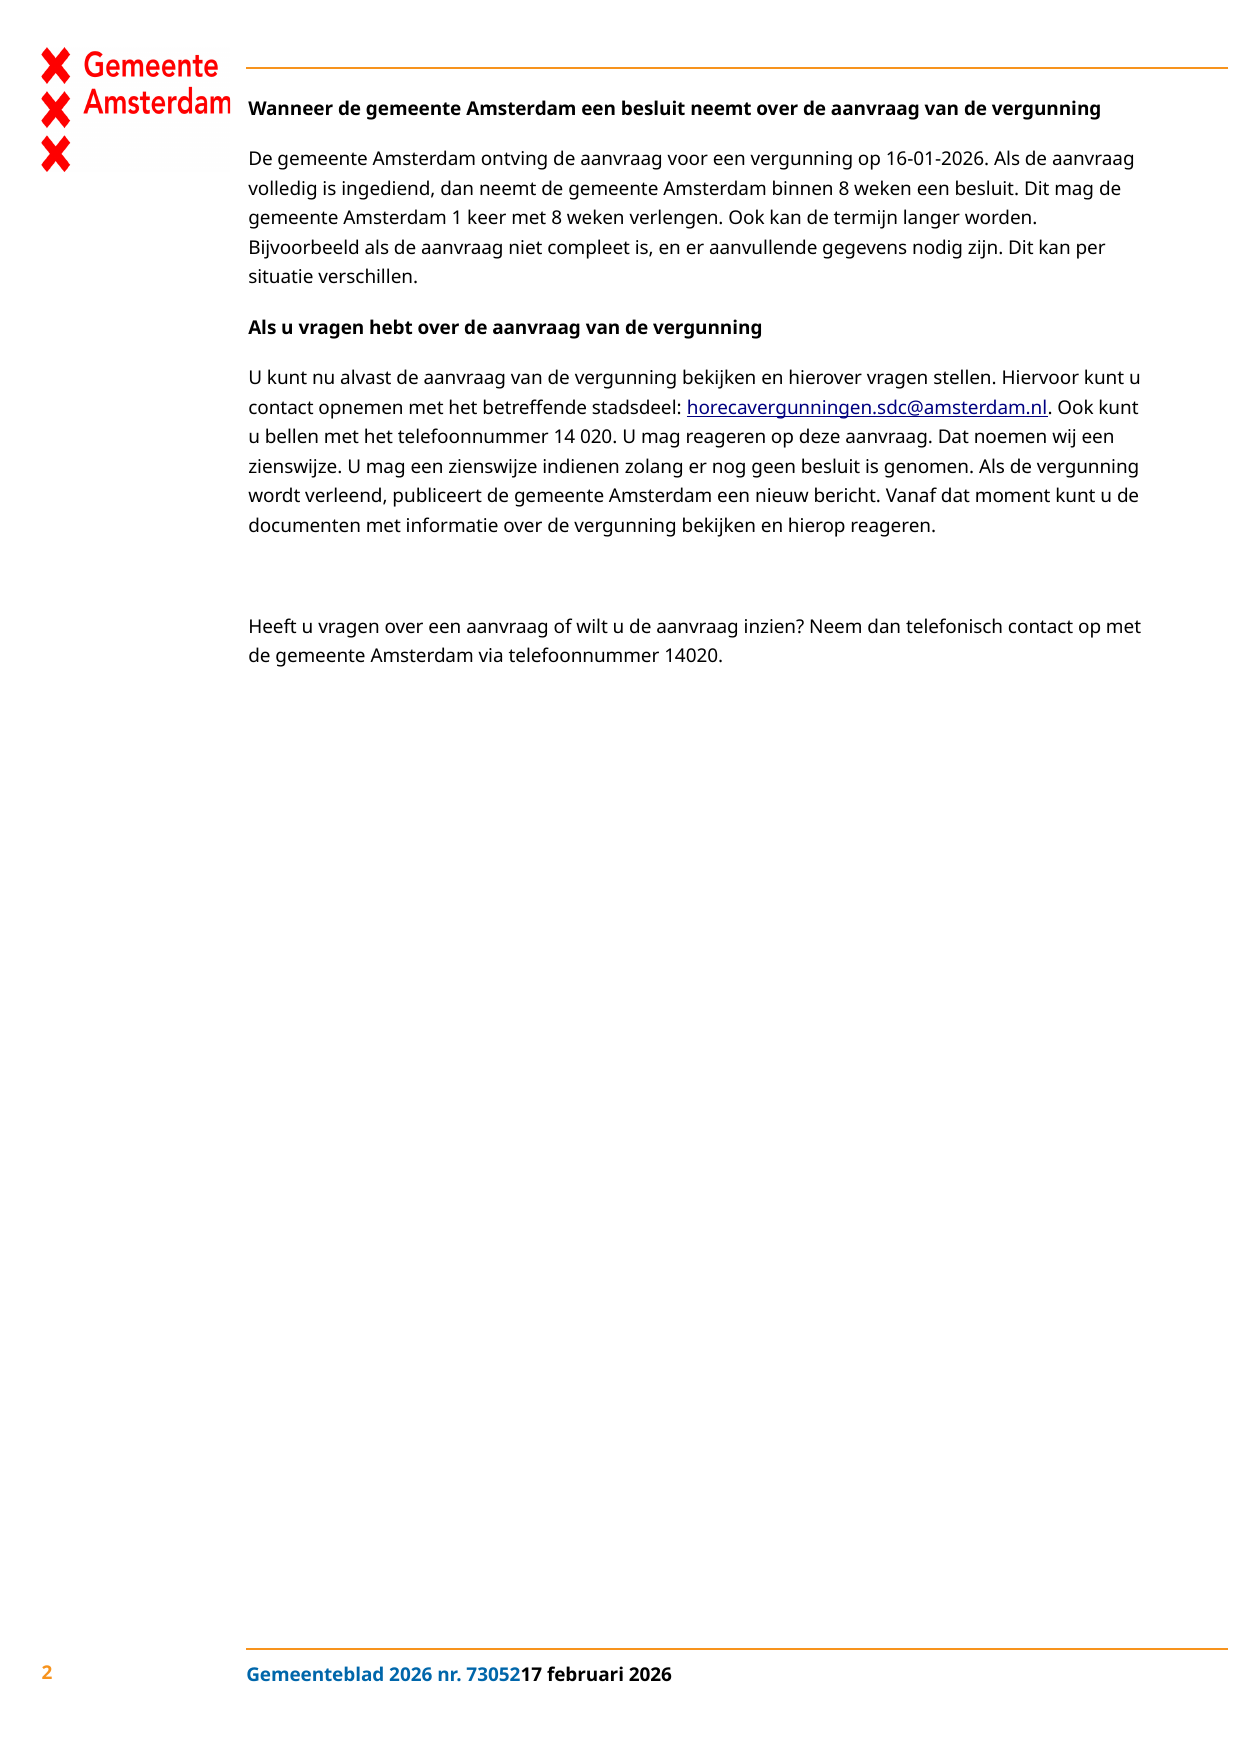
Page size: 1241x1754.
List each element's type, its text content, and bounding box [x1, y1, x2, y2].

text Heeft u vragen over een aanvraag of wilt u de aanvraag inzien? Neem dan telefonisch contact op met de gemeente Amsterdam via telefoonnummer 14020. [248, 613, 1152, 668]
text Als u vragen hebt over de aanvraag van de vergunning [248, 314, 1152, 340]
text Wanneer de gemeente Amsterdam een besluit neemt over de aanvraag van de vergunning [248, 95, 1152, 121]
text U kunt nu alvast de aanvraag van de vergunning bekijken en hierover vragen stellen. Hiervoor kunt u contact opnemen met het betreffende stadsdeel: horecavergunningen.sdc@amsterdam.nl. Ook kunt u bellen met het telefoonnummer 14 020. U mag reageren op deze aanvraag. Dat noemen wij een zienswijze. U mag een zienswijze indienen zolang er nog geen besluit is genomen. Als de vergunning wordt verleend, publiceert de gemeente Amsterdam een nieuw bericht. Vanaf dat moment kunt u de documenten met informatie over de vergunning bekijken en hierop reageren. [248, 364, 1152, 538]
picture [41, 47, 231, 172]
text De gemeente Amsterdam ontving de aanvraag voor een vergunning op 16-01-2026. Als de aanvraag volledig is ingediend, dan neemt de gemeente Amsterdam binnen 8 weken een besluit. Dit mag de gemeente Amsterdam 1 keer met 8 weken verlengen. Ook kan de termijn langer worden. Bijvoorbeeld als de aanvraag niet compleet is, en er aanvullende gegevens nodig zijn. Dit kan per situatie verschillen. [248, 145, 1152, 289]
